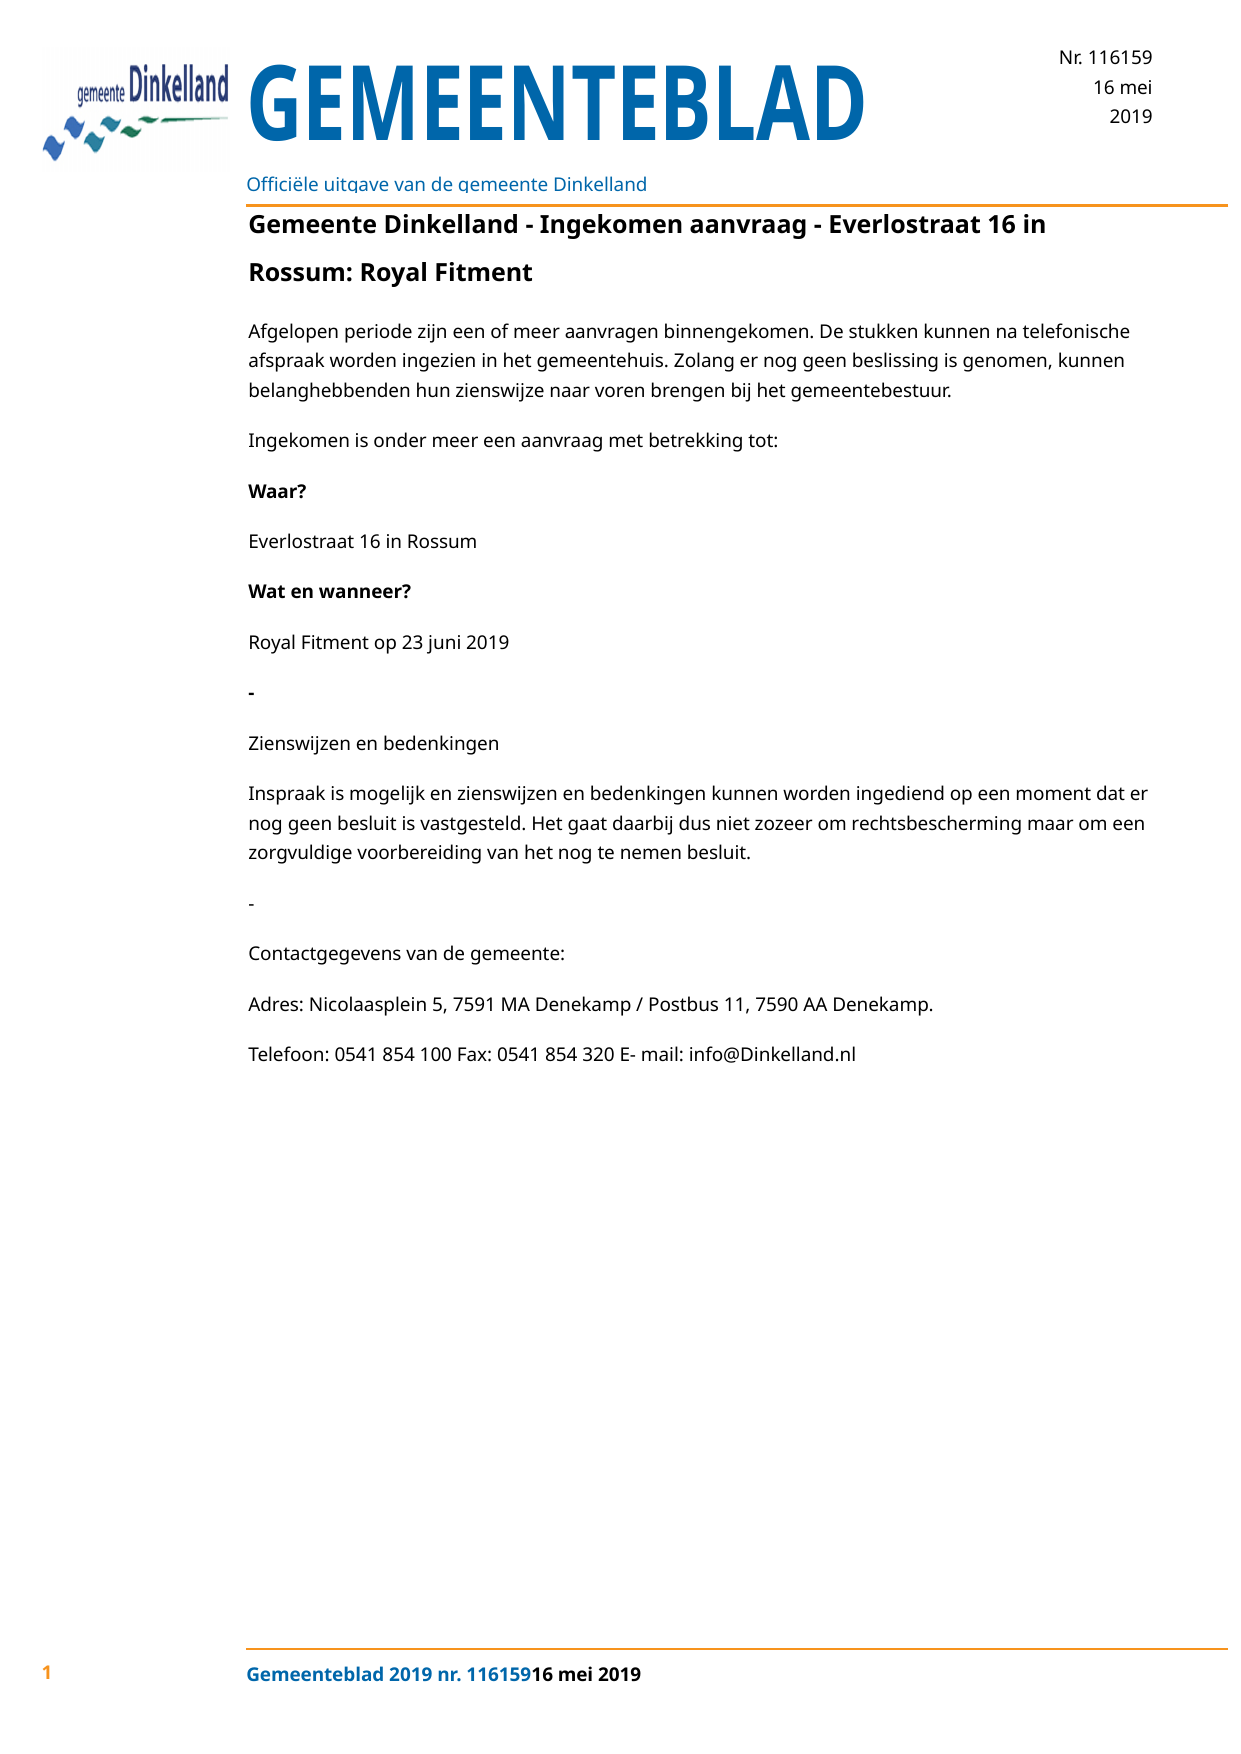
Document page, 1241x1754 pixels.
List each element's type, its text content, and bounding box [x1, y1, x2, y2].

text Wat en wanneer? [248, 579, 1152, 604]
text Zienswijzen en bedenkingen [248, 730, 1152, 756]
text - [248, 679, 1152, 705]
text Everlostraat 16 in Rossum [248, 528, 1152, 554]
text Contactgegevens van de gemeente: [248, 940, 1152, 966]
text Gemeente Dinkelland - Ingekomen aanvraag - Everlostraat 16 in Rossum: Royal Fitment [248, 207, 1152, 288]
text Inspraak is mogelijk en zienswijzen en bedenkingen kunnen worden ingediend op een moment dat er nog geen besluit is vastgesteld. Het gaat daarbij dus niet zozeer om rechtsbescherming maar om een zorgvuldige voorbereiding van het nog te nemen besluit. [248, 780, 1152, 865]
text Afgelopen periode zijn een of meer aanvragen binnengekomen. De stukken kunnen na telefonische afspraak worden ingezien in het gemeentehuis. Zolang er nog geen beslissing is genomen, kunnen belanghebbenden hun zienswijze naar voren brengen bij het gemeentebestuur. [248, 318, 1152, 403]
text Adres: Nicolaasplein 5, 7591 MA Denekamp / Postbus 11, 7590 AA Denekamp. [248, 991, 1152, 1017]
text Ingekomen is onder meer een aanvraag met betrekking tot: [248, 427, 1152, 453]
text Telefoon: 0541 854 100 Fax: 0541 854 320 E- mail: info@Dinkelland.nl [248, 1041, 1152, 1067]
text Royal Fitment op 23 juni 2019 [248, 629, 1152, 655]
text - [248, 890, 1152, 916]
picture [41, 47, 231, 172]
text Waar? [248, 478, 1152, 504]
